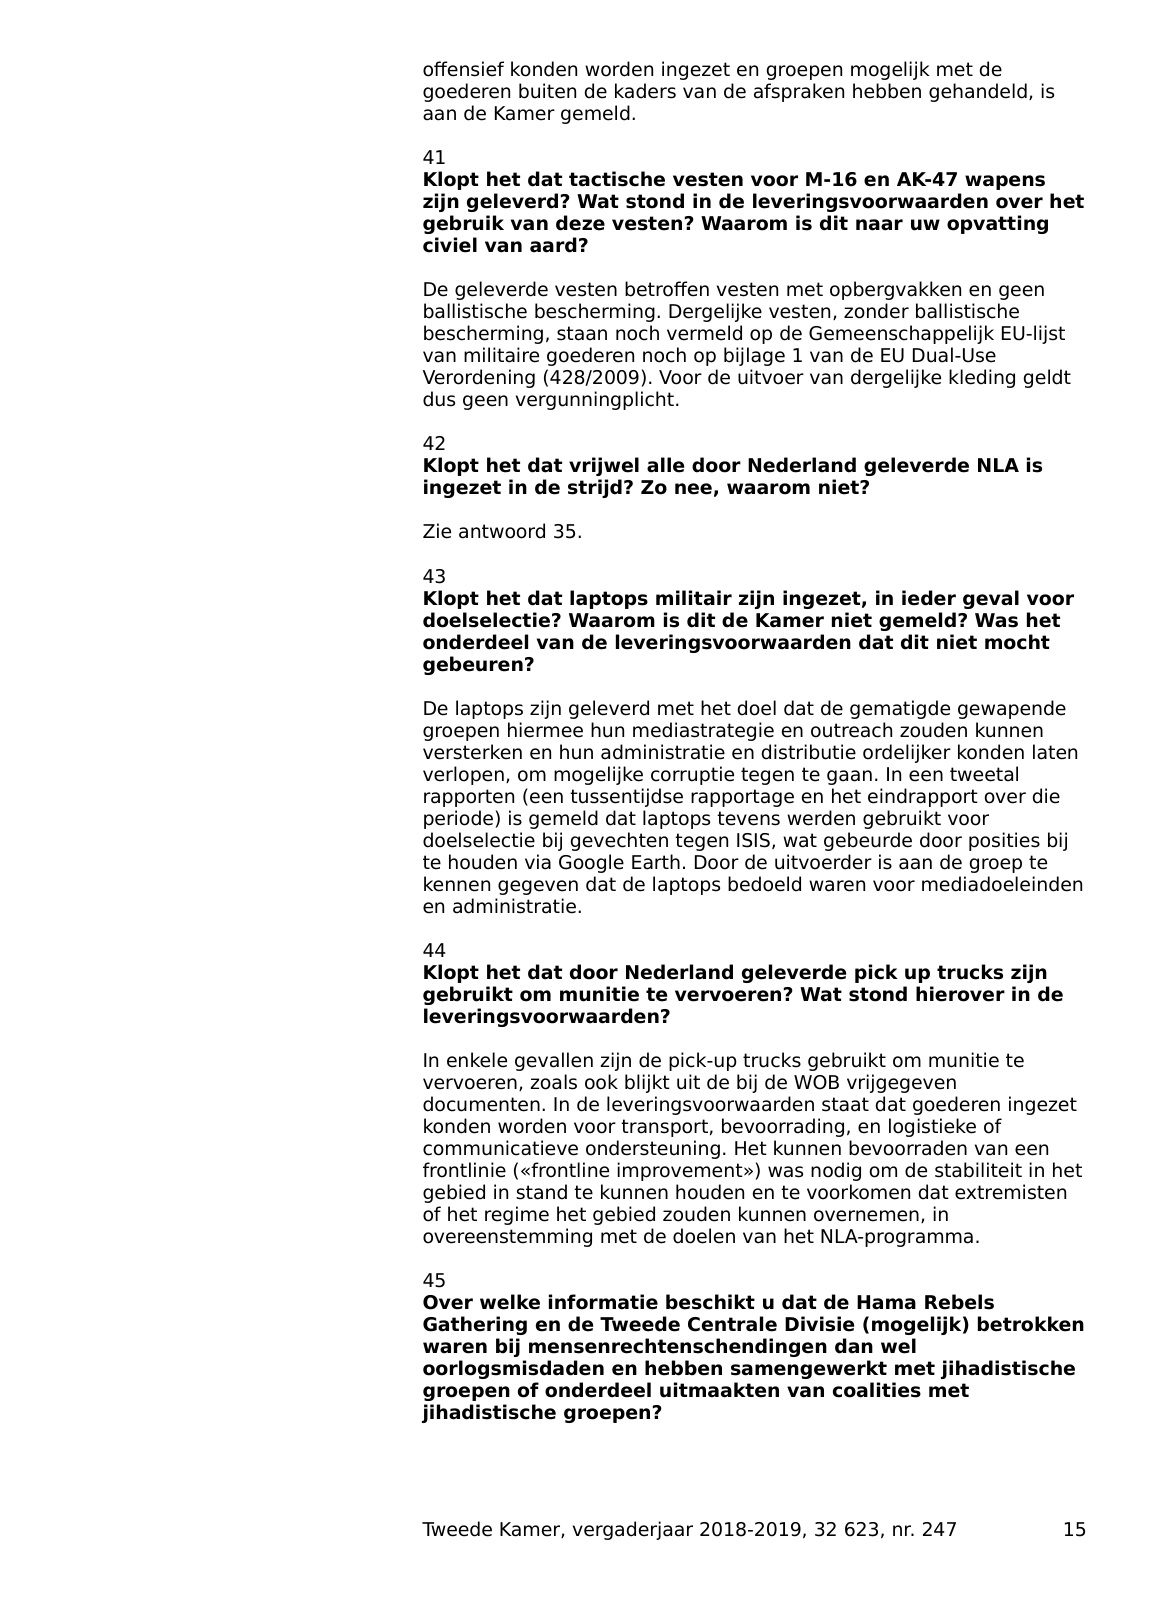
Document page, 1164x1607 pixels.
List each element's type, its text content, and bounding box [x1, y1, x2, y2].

text In enkele gevallen zijn de pick-up trucks gebruikt om munitie te vervoeren, zoals ook blijkt uit de bij de WOB vrijgegeven documenten. In de leveringsvoorwaarden staat dat goederen ingezet konden worden voor transport, bevoorrading, en logistieke of communicatieve ondersteuning. Het kunnen bevoorraden van een frontlinie («frontline improvement») was nodig om de stabiliteit in het gebied in stand te kunnen houden en te voorkomen dat extremisten of het regime het gebied zouden kunnen overnemen, in overeenstemming met de doelen van het NLA-programma. [422, 1050, 1087, 1248]
text 42 [422, 433, 1087, 455]
text Klopt het dat door Nederland geleverde pick up trucks zijn gebruikt om munitie te vervoeren? Wat stond hierover in de leveringsvoorwaarden? [422, 962, 1087, 1028]
text De laptops zijn geleverd met het doel dat de gematigde gewapende groepen hiermee hun mediastrategie en outreach zouden kunnen versterken en hun administratie en distributie ordelijker konden laten verlopen, om mogelijke corruptie tegen te gaan. In een tweetal rapporten (een tussentijdse rapportage en het eindrapport over die periode) is gemeld dat laptops tevens werden gebruikt voor doelselectie bij gevechten tegen ISIS, wat gebeurde door posities bij te houden via Google Earth. Door de uitvoerder is aan de groep te kennen gegeven dat de laptops bedoeld waren voor mediadoeleinden en administratie. [422, 698, 1087, 917]
text Klopt het dat laptops militair zijn ingezet, in ieder geval voor doelselectie? Waarom is dit de Kamer niet gemeld? Was het onderdeel van de leveringsvoorwaarden dat dit niet mocht gebeuren? [422, 588, 1087, 676]
text Klopt het dat vrijwel alle door Nederland geleverde NLA is ingezet in de strijd? Zo nee, waarom niet? [422, 455, 1087, 499]
text Klopt het dat tactische vesten voor M-16 en AK-47 wapens zijn geleverd? Wat stond in de leveringsvoorwaarden over het gebruik van deze vesten? Waarom is dit naar uw opvatting civiel van aard? [422, 169, 1087, 257]
text 45 [422, 1270, 1087, 1292]
text 43 [422, 566, 1087, 588]
text offensief konden worden ingezet en groepen mogelijk met de goederen buiten de kaders van de afspraken hebben gehandeld, is aan de Kamer gemeld. [422, 59, 1087, 125]
text De geleverde vesten betroffen vesten met opbergvakken en geen ballistische bescherming. Dergelijke vesten, zonder ballistische bescherming, staan noch vermeld op de Gemeenschappelijk EU-lijst van militaire goederen noch op bijlage 1 van de EU Dual-Use Verordening (428/2009). Voor de uitvoer van dergelijke kleding geldt dus geen vergunningplicht. [422, 279, 1087, 411]
text Zie antwoord 35. [422, 521, 1087, 543]
text 44 [422, 940, 1087, 962]
text 41 [422, 147, 1087, 169]
text Over welke informatie beschikt u dat de Hama Rebels Gathering en de Tweede Centrale Divisie (mogelijk) betrokken waren bij mensenrechtenschendingen dan wel oorlogsmisdaden en hebben samengewerkt met jihadistische groepen of onderdeel uitmaakten van coalities met jihadistische groepen? [422, 1292, 1087, 1424]
